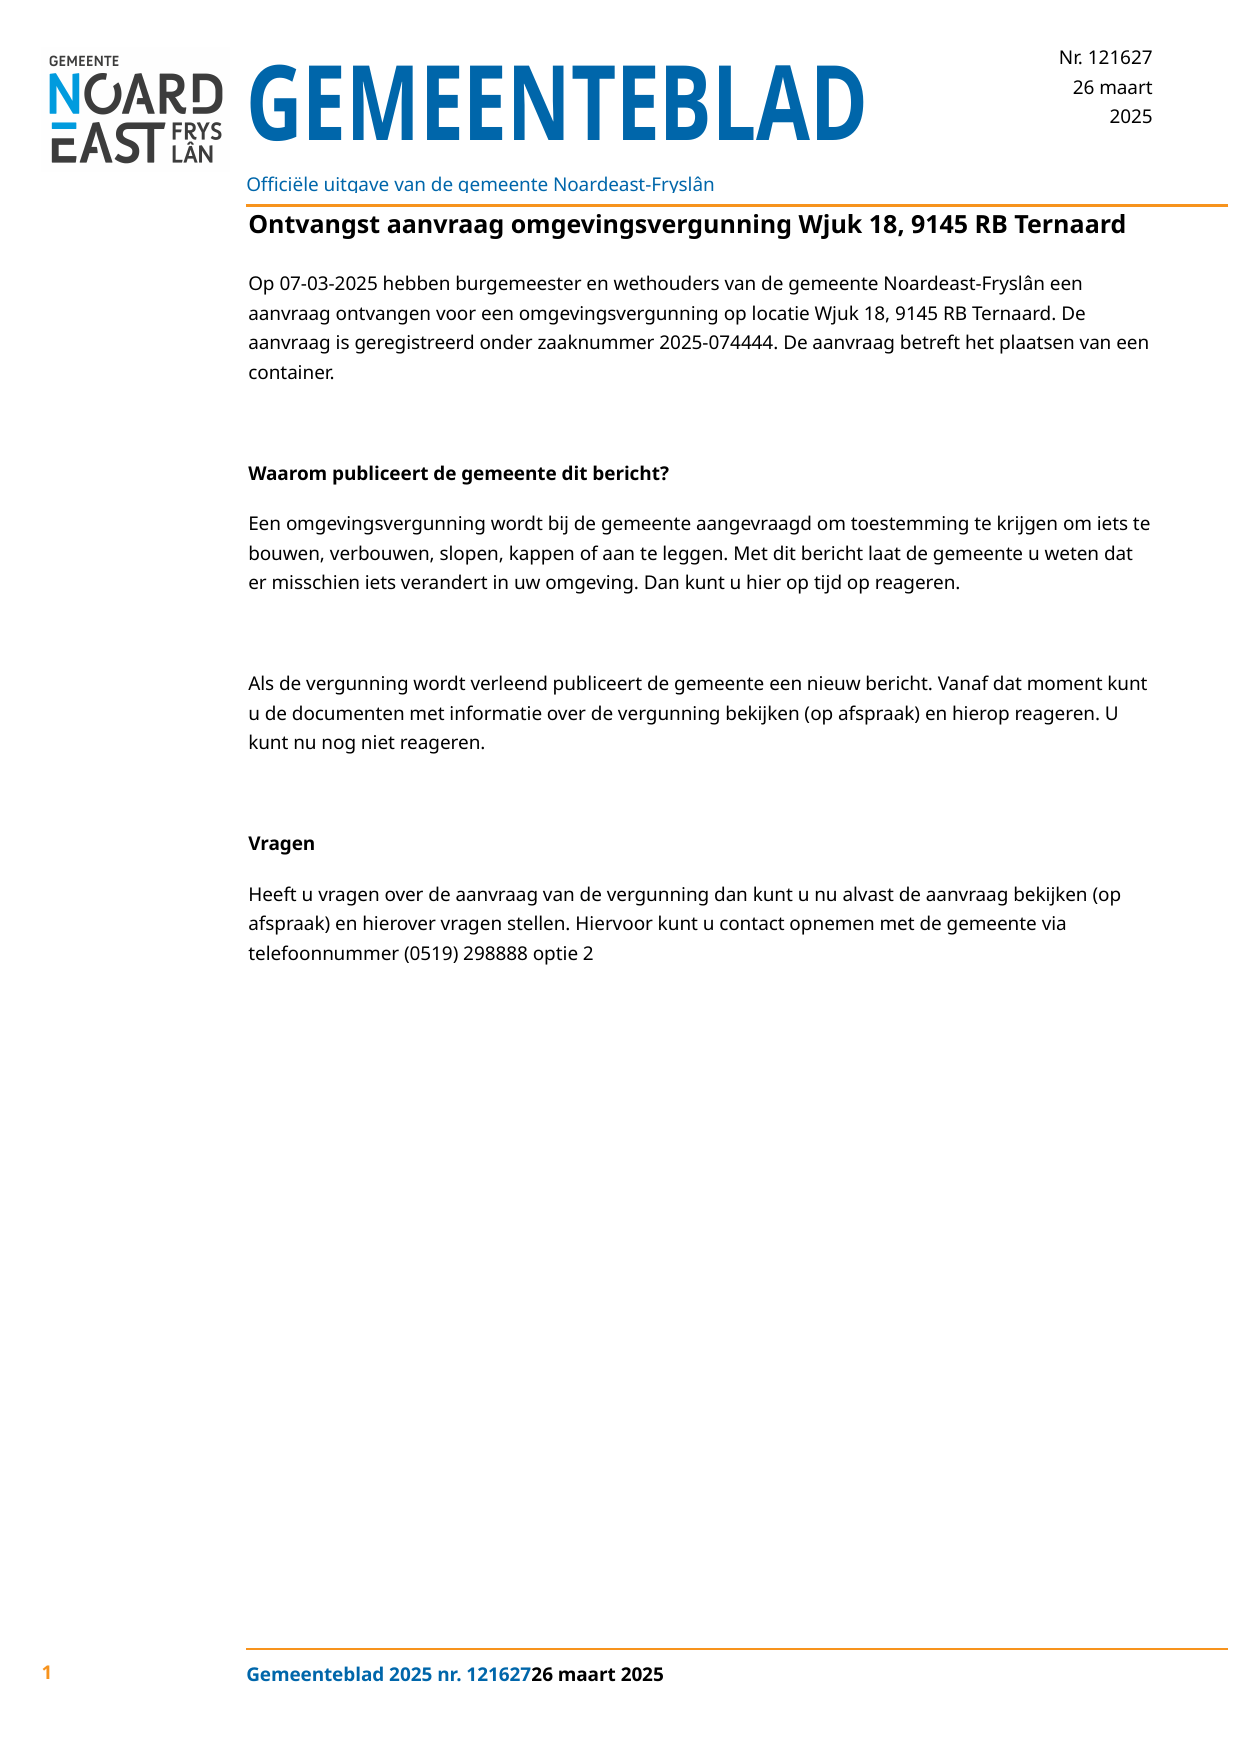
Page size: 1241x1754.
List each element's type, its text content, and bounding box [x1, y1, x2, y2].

text Als de vergunning wordt verleend publiceert de gemeente een nieuw bericht. Vanaf dat moment kunt u de documenten met informatie over de vergunning bekijken (op afspraak) en hierop reageren. U kunt nu nog niet reageren. [248, 670, 1152, 755]
text Waarom publiceert de gemeente dit bericht? [248, 460, 1152, 486]
text Vragen [248, 830, 1152, 856]
picture [41, 47, 231, 172]
text Ontvangst aanvraag omgevingsvergunning Wjuk 18, 9145 RB Ternaard [248, 207, 1152, 241]
text Een omgevingsvergunning wordt bij de gemeente aangevraagd om toestemming te krijgen om iets te bouwen, verbouwen, slopen, kappen of aan te leggen. Met dit bericht laat de gemeente u weten dat er misschien iets verandert in uw omgeving. Dan kunt u hier op tijd op reageren. [248, 510, 1152, 595]
text Op 07-03-2025 hebben burgemeester en wethouders van de gemeente Noardeast-Fryslân een aanvraag ontvangen voor een omgevingsvergunning op locatie Wjuk 18, 9145 RB Ternaard. De aanvraag is geregistreerd onder zaaknummer 2025-074444. De aanvraag betreft het plaatsen van een container. [248, 270, 1152, 385]
text Heeft u vragen over de aanvraag van de vergunning dan kunt u nu alvast de aanvraag bekijken (op afspraak) en hierover vragen stellen. Hiervoor kunt u contact opnemen met de gemeente via telefoonnummer (0519) 298888 optie 2 [248, 881, 1152, 966]
